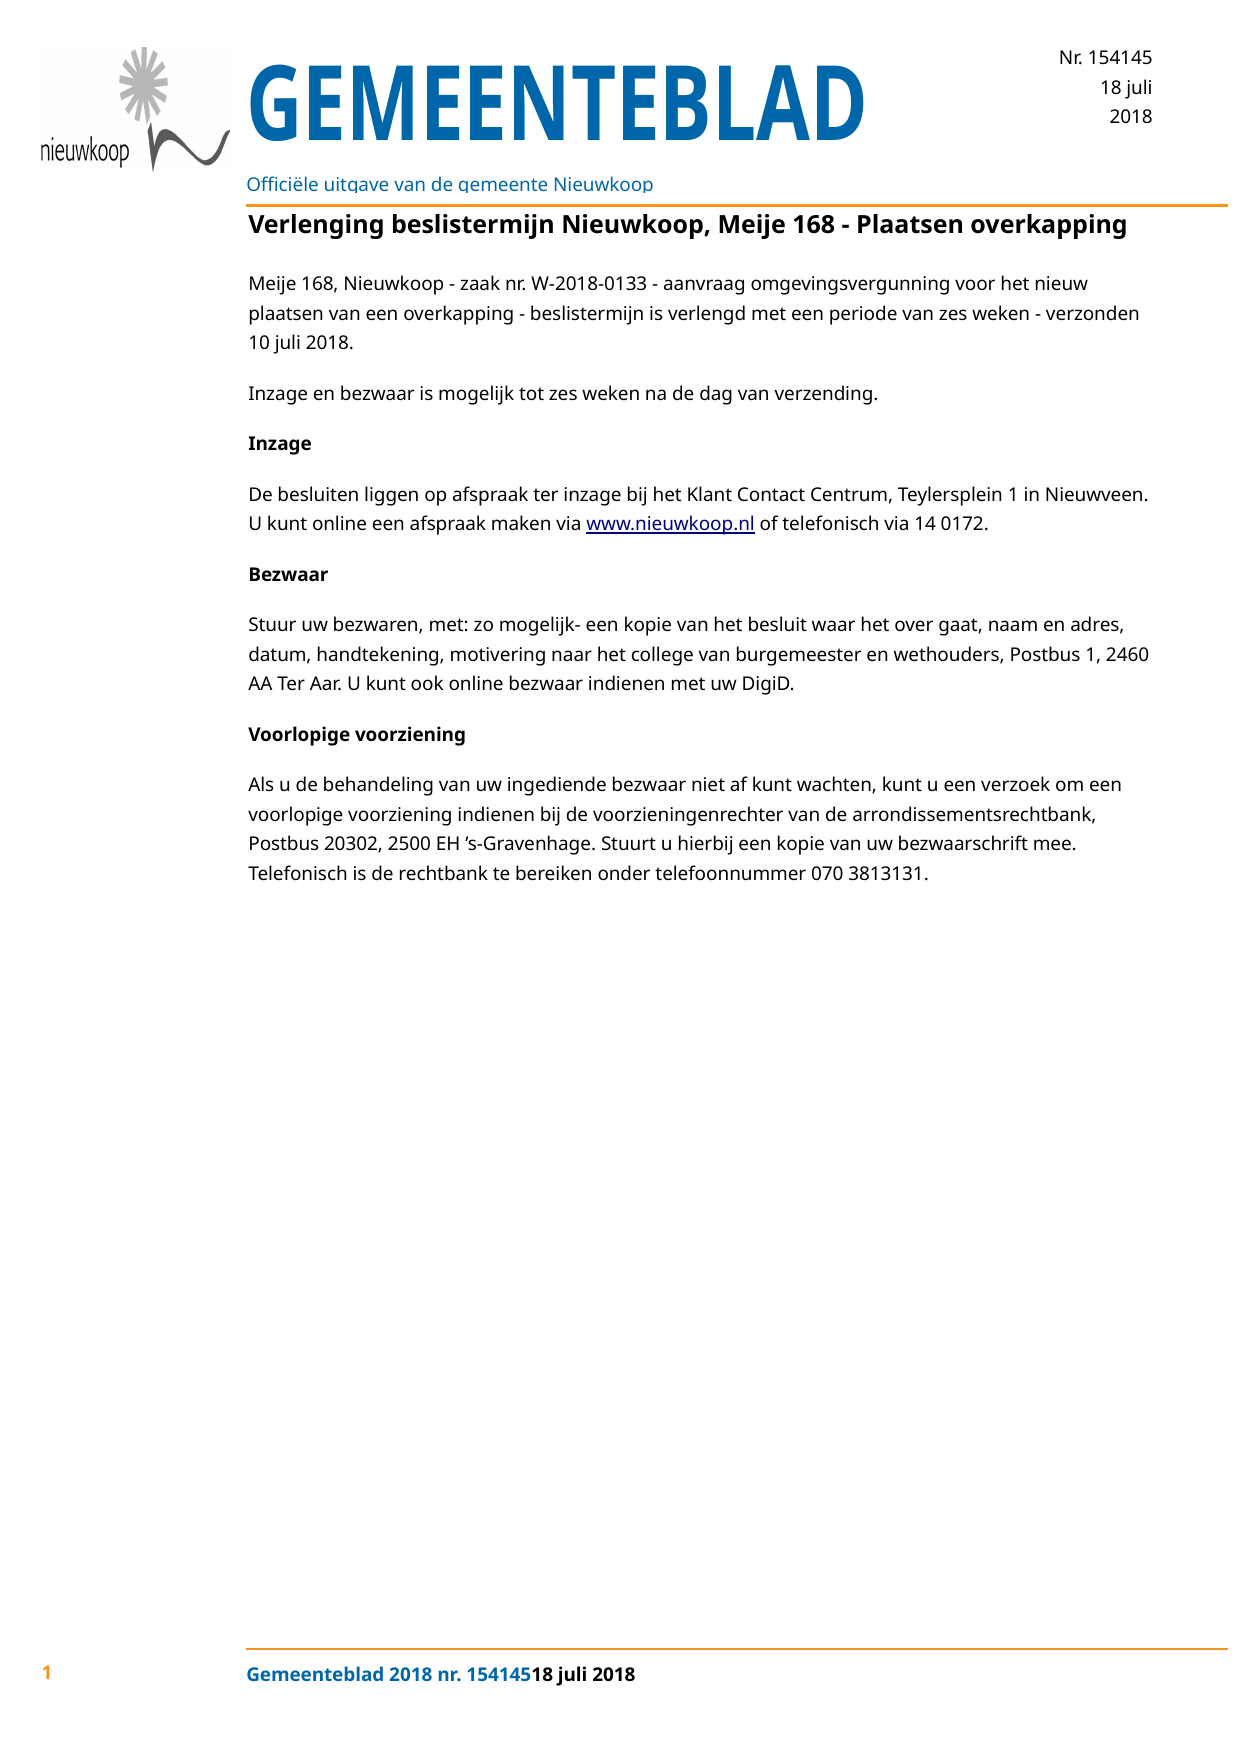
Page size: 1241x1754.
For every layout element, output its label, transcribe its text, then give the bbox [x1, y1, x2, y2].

text Verlenging beslistermijn Nieuwkoop, Meije 168 - Plaatsen overkapping [248, 207, 1152, 241]
text Als u de behandeling van uw ingediende bezwaar niet af kunt wachten, kunt u een verzoek om een voorlopige voorziening indienen bij de voorzieningenrechter van de arrondissementsrechtbank, Postbus 20302, 2500 EH ’s-Gravenhage. Stuurt u hierbij een kopie van uw bezwaarschrift mee. Telefonisch is de rechtbank te bereiken onder telefoonnummer 070 3813131. [248, 771, 1152, 886]
picture [41, 47, 231, 172]
text Stuur uw bezwaren, met: zo mogelijk- een kopie van het besluit waar het over gaat, naam en adres, datum, handtekening, motivering naar het college van burgemeester en wethouders, Postbus 1, 2460 AA Ter Aar. U kunt ook online bezwaar indienen met uw DigiD. [248, 611, 1152, 696]
text De besluiten liggen op afspraak ter inzage bij het Klant Contact Centrum, Teylersplein 1 in Nieuwveen. U kunt online een afspraak maken via www.nieuwkoop.nl of telefonisch via 14 0172. [248, 481, 1152, 536]
text Voorlopige voorziening [248, 721, 1152, 746]
text Inzage [248, 430, 1152, 456]
text Bezwaar [248, 561, 1152, 586]
text Inzage en bezwaar is mogelijk tot zes weken na de dag van verzending. [248, 380, 1152, 406]
text Meije 168, Nieuwkoop - zaak nr. W-2018-0133 - aanvraag omgevingsvergunning voor het nieuw plaatsen van een overkapping - beslistermijn is verlengd met een periode van zes weken - verzonden 10 juli 2018. [248, 270, 1152, 355]
